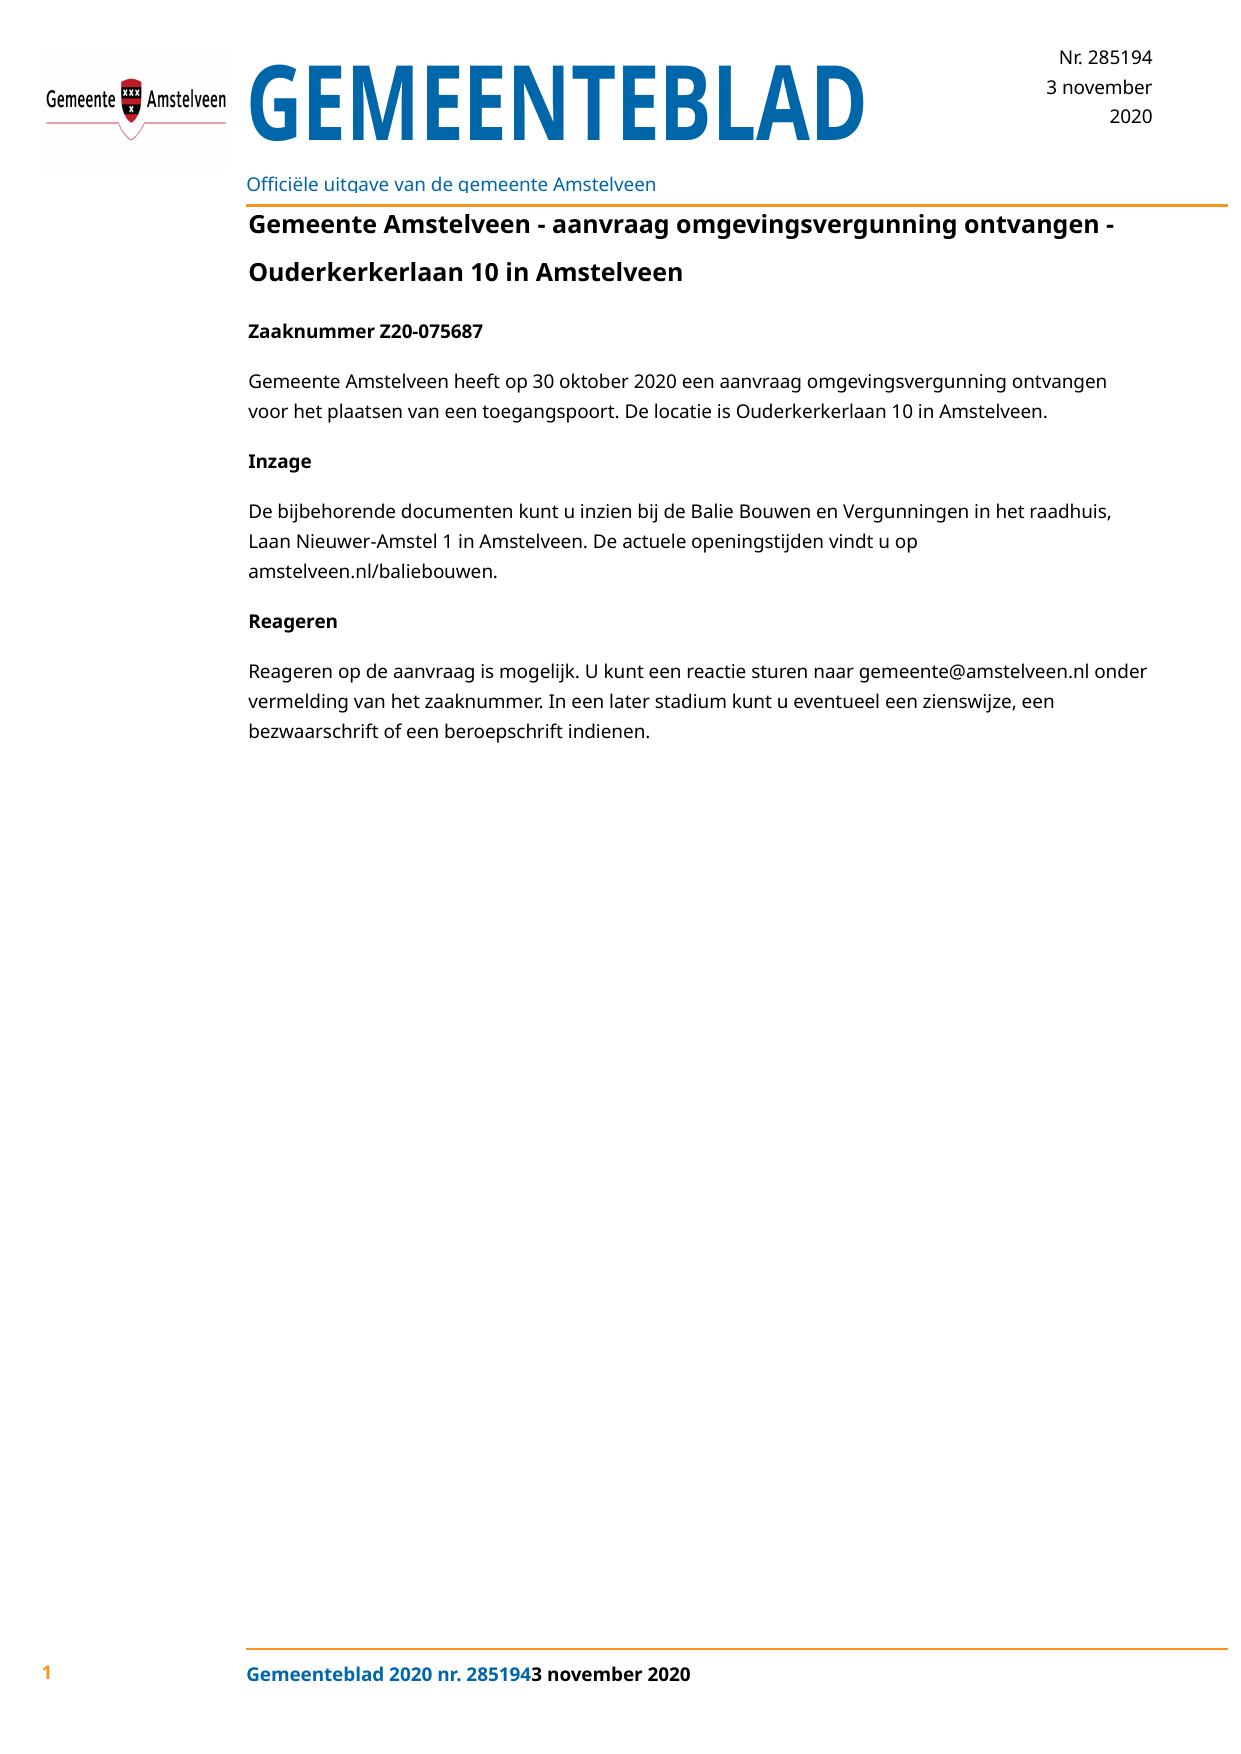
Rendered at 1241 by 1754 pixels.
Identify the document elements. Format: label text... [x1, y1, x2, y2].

text Gemeente Amstelveen heeft op 30 oktober 2020 een aanvraag omgevingsvergunning ontvangen voor het plaatsen van een toegangspoort. De locatie is Ouderkerkerlaan 10 in Amstelveen. [248, 368, 1152, 424]
text Zaaknummer Z20-075687 [248, 318, 1152, 344]
text Inzage [248, 448, 1152, 474]
text De bijbehorende documenten kunt u inzien bij de Balie Bouwen en Vergunningen in het raadhuis, Laan Nieuwer-Amstel 1 in Amstelveen. De actuele openingstijden vindt u op amstelveen.nl/baliebouwen. [248, 499, 1152, 584]
text Gemeente Amstelveen - aanvraag omgevingsvergunning ontvangen - Ouderkerkerlaan 10 in Amstelveen [248, 207, 1152, 288]
picture [41, 47, 231, 172]
text Reageren op de aanvraag is mogelijk. U kunt een reactie sturen naar gemeente@amstelveen.nl onder vermelding van het zaaknummer. In een later stadium kunt u eventueel een zienswijze, een bezwaarschrift of een beroepschrift indienen. [248, 659, 1152, 744]
text Reageren [248, 608, 1152, 634]
